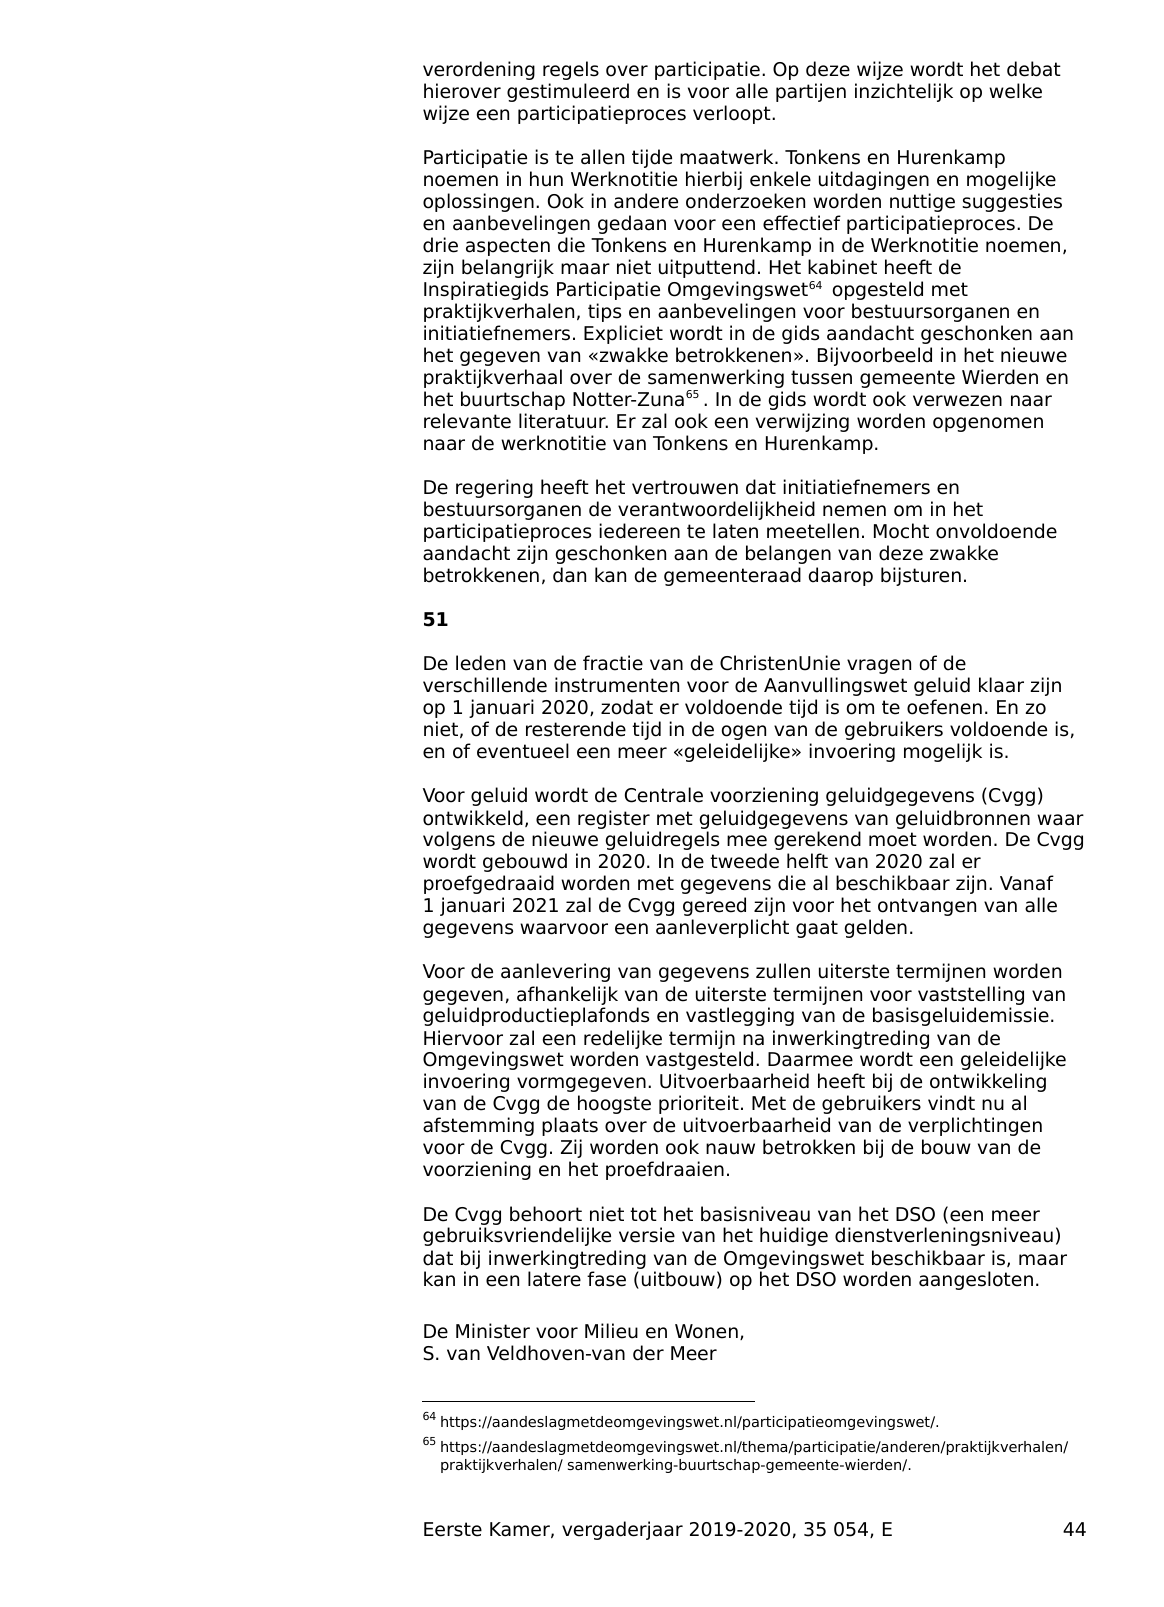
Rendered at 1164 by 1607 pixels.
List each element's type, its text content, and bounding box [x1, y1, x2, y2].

text verordening regels over participatie. Op deze wijze wordt het debat hierover gestimuleerd en is voor alle partijen inzichtelijk op welke wijze een participatieproces verloopt. [422, 59, 1087, 125]
subtitle 51 [422, 609, 1087, 631]
text https://aandeslagmetdeomgevingswet.nl/thema/participatie/anderen/praktijkverhalen/praktijkverhalen/ samenwerking-buurtschap-gemeente-wierden/. [422, 1435, 1087, 1474]
text Voor geluid wordt de Centrale voorziening geluidgegevens (Cvgg) ontwikkeld, een register met geluidgegevens van geluidbronnen waar volgens de nieuwe geluidregels mee gerekend moet worden. De Cvgg wordt gebouwd in 2020. In de tweede helft van 2020 zal er proefgedraaid worden met gegevens die al beschikbaar zijn. Vanaf 1 januari 2021 zal de Cvgg gereed zijn voor het ontvangen van alle gegevens waarvoor een aanleverplicht gaat gelden. [422, 785, 1087, 939]
text https://aandeslagmetdeomgevingswet.nl/participatieomgevingswet/. [422, 1410, 1087, 1432]
text De leden van de fractie van de ChristenUnie vragen of de verschillende instrumenten voor de Aanvullingswet geluid klaar zijn op 1 januari 2020, zodat er voldoende tijd is om te oefenen. En zo niet, of de resterende tijd in de ogen van de gebruikers voldoende is, en of eventueel een meer «geleidelijke» invoering mogelijk is. [422, 653, 1087, 763]
text De Cvgg behoort niet tot het basisniveau van het DSO (een meer gebruiksvriendelijke versie van het huidige dienstverleningsniveau) dat bij inwerkingtreding van de Omgevingswet beschikbaar is, maar kan in een latere fase (uitbouw) op het DSO worden aangesloten. [422, 1203, 1087, 1291]
text De regering heeft het vertrouwen dat initiatiefnemers en bestuursorganen de verantwoordelijkheid nemen om in het participatieproces iedereen te laten meetellen. Mocht onvoldoende aandacht zijn geschonken aan de belangen van deze zwakke betrokkenen, dan kan de gemeenteraad daarop bijsturen. [422, 477, 1087, 587]
text Voor de aanlevering van gegevens zullen uiterste termijnen worden gegeven, afhankelijk van de uiterste termijnen voor vaststelling van geluidproductieplafonds en vastlegging van de basisgeluidemissie. Hiervoor zal een redelijke termijn na inwerkingtreding van de Omgevingswet worden vastgesteld. Daarmee wordt een geleidelijke invoering vormgegeven. Uitvoerbaarheid heeft bij de ontwikkeling van de Cvgg de hoogste prioriteit. Met de gebruikers vindt nu al afstemming plaats over de uitvoerbaarheid van de verplichtingen voor de Cvgg. Zij worden ook nauw betrokken bij de bouw van de voorziening en het proefdraaien. [422, 961, 1087, 1181]
text Participatie is te allen tijde maatwerk. Tonkens en Hurenkamp noemen in hun Werknotitie hierbij enkele uitdagingen en mogelijke oplossingen. Ook in andere onderzoeken worden nuttige suggesties en aanbevelingen gedaan voor een effectief participatieproces. De drie aspecten die Tonkens en Hurenkamp in de Werknotitie noemen, zijn belangrijk maar niet uitputtend. Het kabinet heeft de Inspiratiegids Participatie Omgevingswet opgesteld met praktijkverhalen, tips en aanbevelingen voor bestuursorganen en initiatiefnemers. Expliciet wordt in de gids aandacht geschonken aan het gegeven van «zwakke betrokkenen». Bijvoorbeeld in het nieuwe praktijkverhaal over de samenwerking tussen gemeente Wierden en het buurtschap Notter-Zuna. In de gids wordt ook verwezen naar relevante literatuur. Er zal ook een verwijzing worden opgenomen naar de werknotitie van Tonkens en Hurenkamp. [422, 147, 1087, 455]
text De Minister voor Milieu en Wonen, S. van Veldhoven-van der Meer [422, 1321, 1087, 1365]
